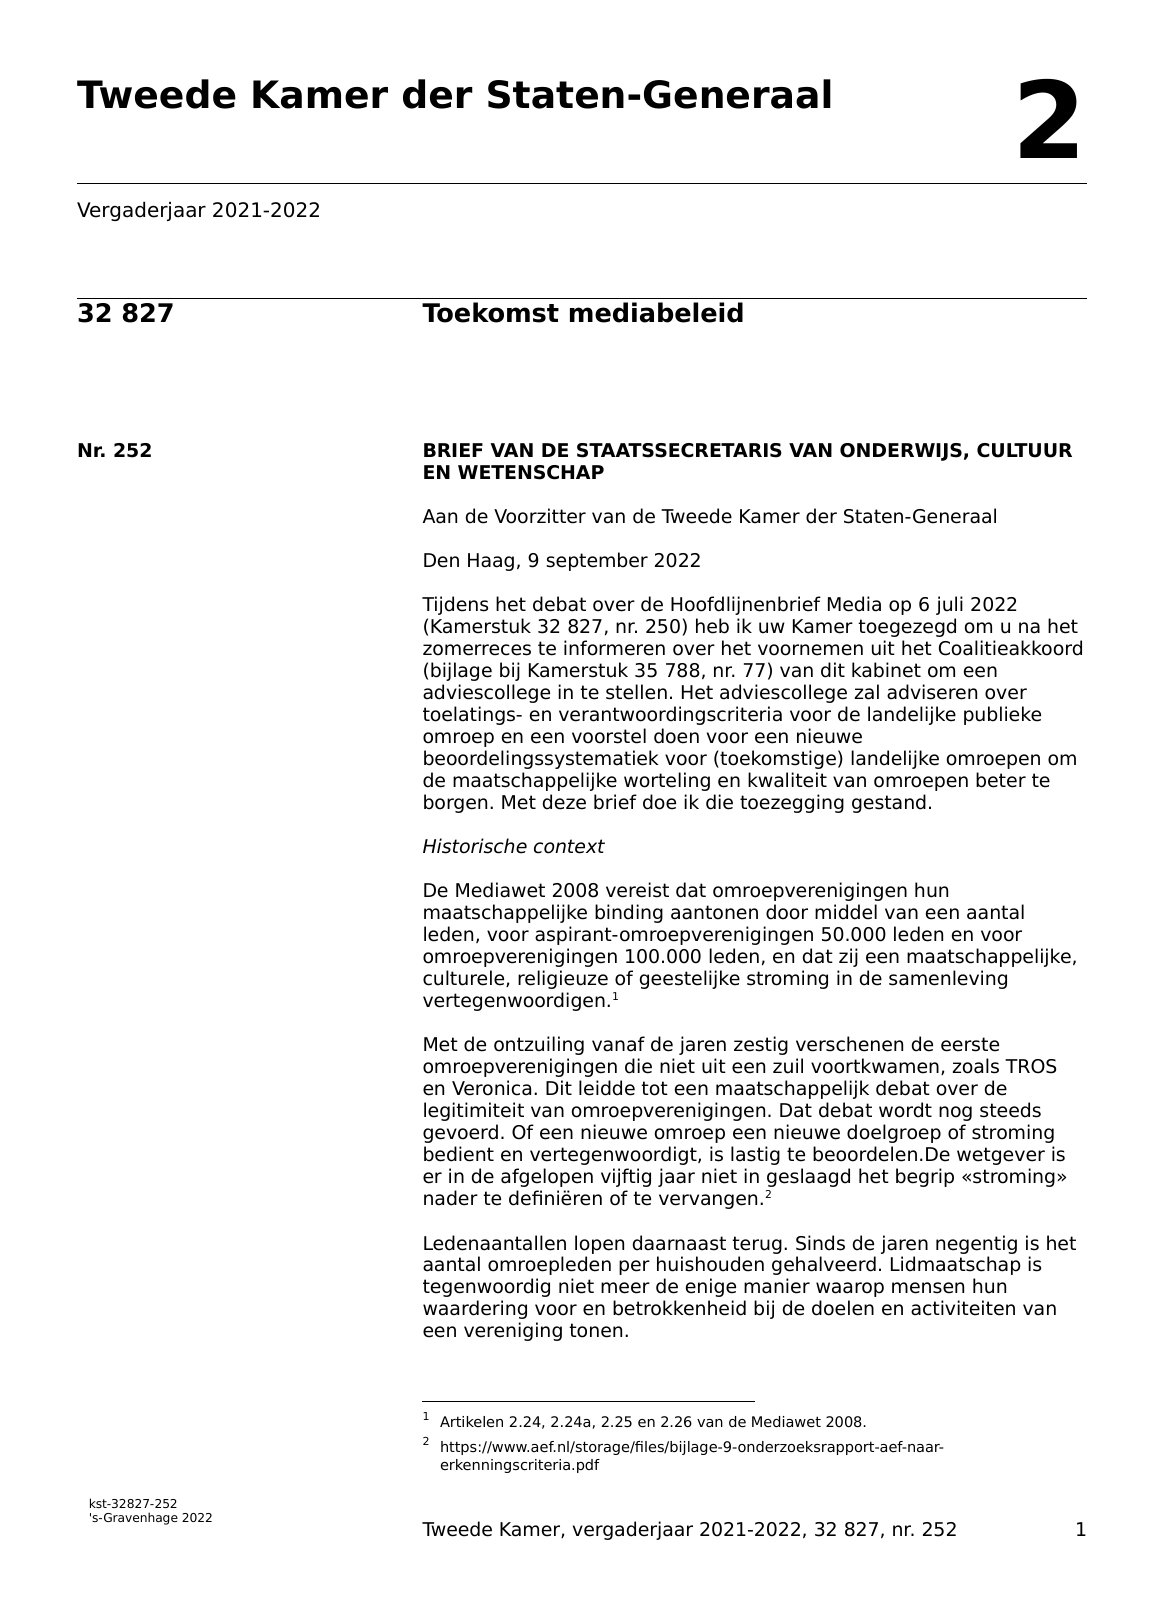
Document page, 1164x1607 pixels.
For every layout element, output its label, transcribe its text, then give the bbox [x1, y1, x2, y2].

text Ledenaantallen lopen daarnaast terug. Sinds de jaren negentig is het aantal omroepleden per huishouden gehalveerd. Lidmaatschap is tegenwoordig niet meer de enige manier waarop mensen hun waardering voor en betrokkenheid bij de doelen en activiteiten van een vereniging tonen. [422, 1232, 1087, 1342]
table_cell Vergaderjaar 2021-2022 [77, 184, 1087, 298]
table_header 2 [886, 59, 1087, 183]
text 's-Gravenhage 2022 [88, 1511, 323, 1525]
text Met de ontzuiling vanaf de jaren zestig verschenen de eerste omroepverenigingen die niet uit een zuil voortkwamen, zoals TROS en Veronica. Dit leidde tot een maatschappelijk debat over de legitimiteit van omroepverenigingen. Dat debat wordt nog steeds gevoerd. Of een nieuwe omroep een nieuwe doelgroep of stroming bedient en vertegenwoordigt, is lastig te beoordelen.De wetgever is er in de afgelopen vijftig jaar niet in geslaagd het begrip «stroming» nader te definiëren of te vervangen. [422, 1034, 1087, 1210]
text Tijdens het debat over de Hoofdlijnenbrief Media op 6 juli 2022 (Kamerstuk 32 827, nr. 250) heb ik uw Kamer toegezegd om u na het zomerreces te informeren over het voornemen uit het Coalitieakkoord (bijlage bij Kamerstuk 35 788, nr. 77) van dit kabinet om een adviescollege in te stellen. Het adviescollege zal adviseren over toelatings- en verantwoordingscriteria voor de landelijke publieke omroep en een voorstel doen voor een nieuwe beoordelingssystematiek voor (toekomstige) landelijke omroepen om de maatschappelijke worteling en kwaliteit van omroepen beter te borgen. Met deze brief doe ik die toezegging gestand. [422, 594, 1087, 814]
text Aan de Voorzitter van de Tweede Kamer der Staten-Generaal [422, 506, 1087, 528]
text https://www.aef.nl/storage/files/bijlage-9-onderzoeksrapport-aef-naar-erkenningscriteria.pdf [422, 1435, 1087, 1474]
subtitle Historische context [422, 836, 1087, 858]
subtitle Nr. 252 BRIEF VAN DE STAATSSECRETARIS VAN ONDERWIJS, CULTUUR EN WETENSCHAP [77, 440, 1087, 484]
subtitle 32 827 Toekomst mediabeleid [77, 299, 1087, 329]
text Den Haag, 9 september 2022 [422, 550, 1087, 572]
table_header Tweede Kamer der Staten-Generaal [77, 59, 886, 183]
text Artikelen 2.24, 2.24a, 2.25 en 2.26 van de Mediawet 2008. [422, 1410, 1087, 1432]
text kst-32827-252 [88, 1497, 323, 1511]
text De Mediawet 2008 vereist dat omroepverenigingen hun maatschappelijke binding aantonen door middel van een aantal leden, voor aspirant-omroepverenigingen 50.000 leden en voor omroepverenigingen 100.000 leden, en dat zij een maatschappelijke, culturele, religieuze of geestelijke stroming in de samenleving vertegenwoordigen. [422, 880, 1087, 1012]
